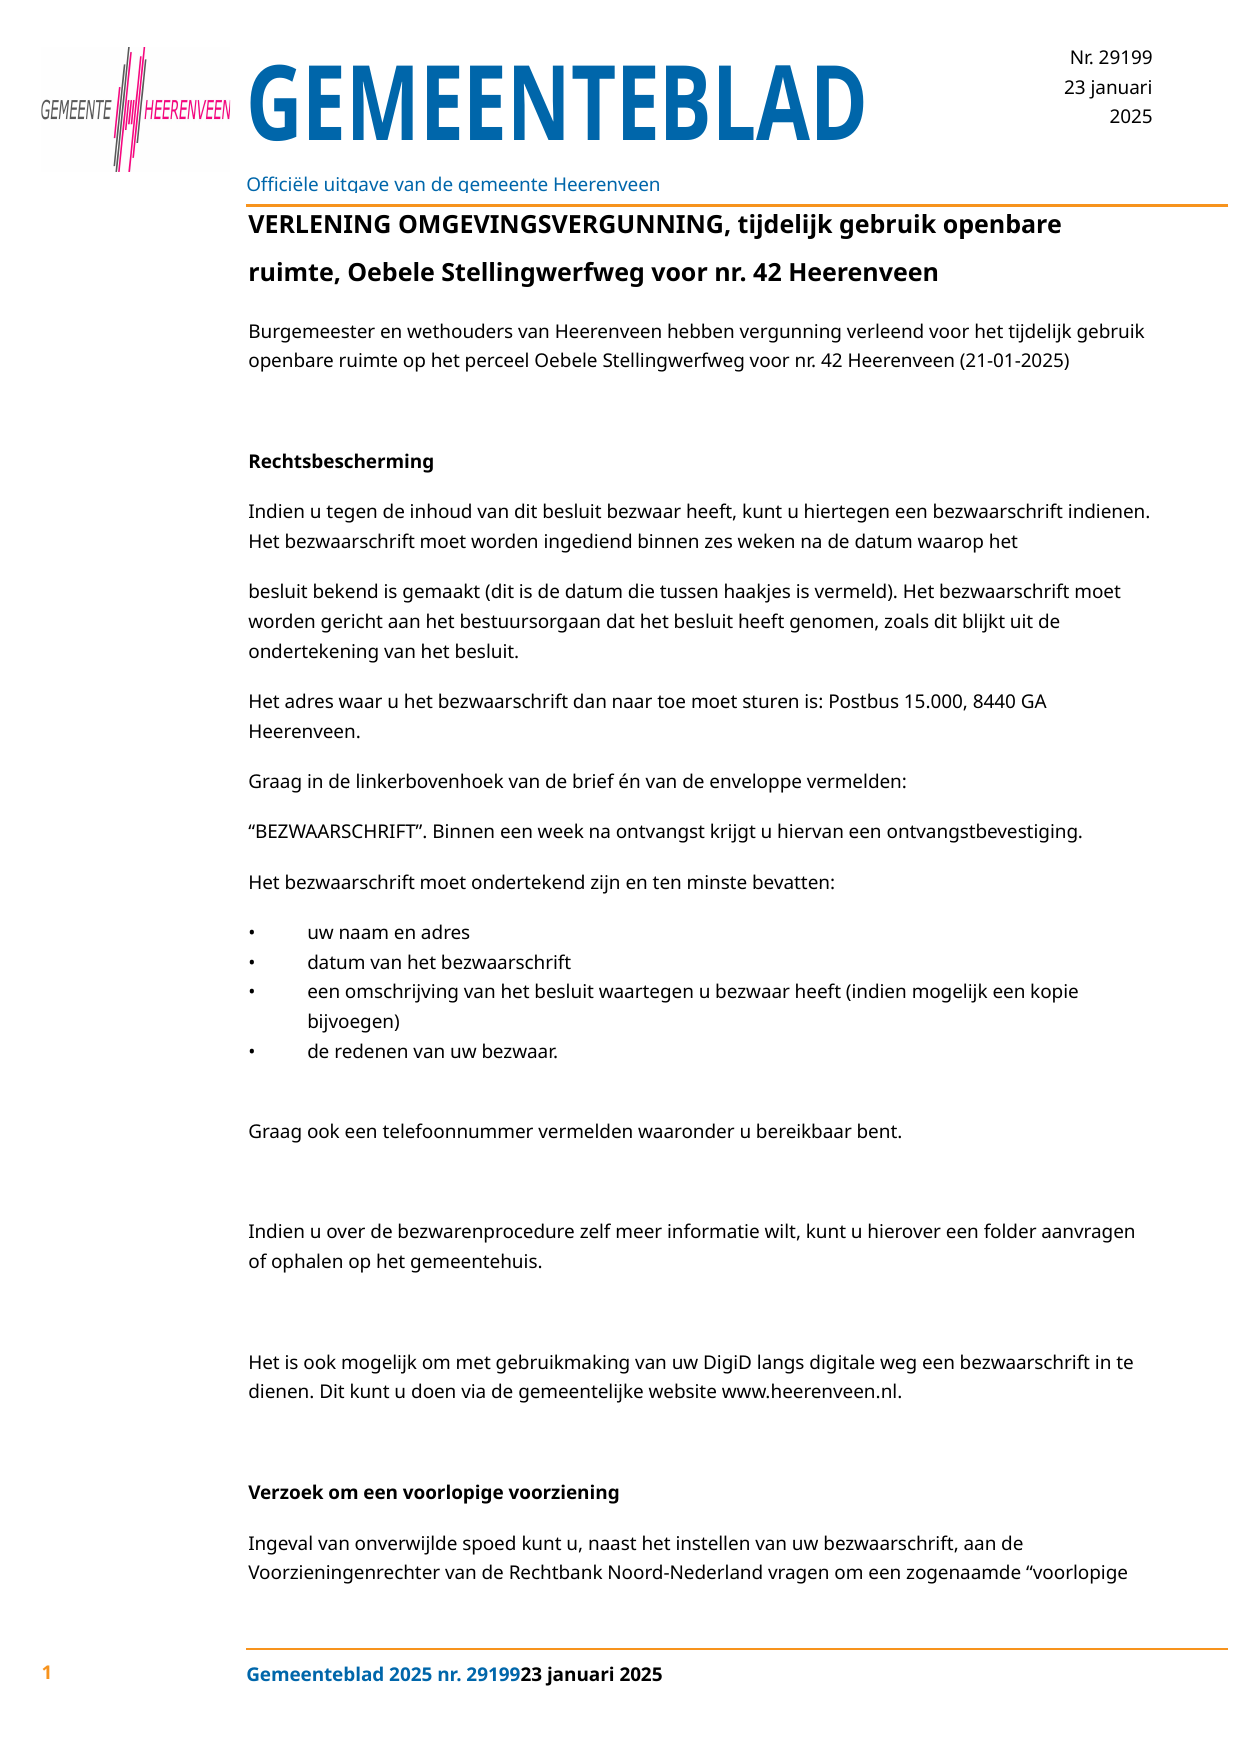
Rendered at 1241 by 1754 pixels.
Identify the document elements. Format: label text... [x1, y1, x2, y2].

list een omschrijving van het besluit waartegen u bezwaar heeft (indien mogelijk een kopie bijvoegen) [248, 979, 1152, 1034]
text Graag in de linkerbovenhoek van de brief én van de enveloppe vermelden: [248, 768, 1152, 794]
list datum van het bezwaarschrift [248, 949, 1152, 975]
text Indien u tegen de inhoud van dit besluit bezwaar heeft, kunt u hiertegen een bezwaarschrift indienen. Het bezwaarschrift moet worden ingediend binnen zes weken na de datum waarop het [248, 499, 1152, 554]
text Ingeval van onverwijlde spoed kunt u, naast het instellen van uw bezwaarschrift, aan de Voorzieningenrechter van de Rechtbank Noord-Nederland vragen om een zogenaamde “voorlopige [248, 1530, 1152, 1585]
text Burgemeester en wethouders van Heerenveen hebben vergunning verleend voor het tijdelijk gebruik openbare ruimte op het perceel Oebele Stellingwerfweg voor nr. 42 Heerenveen (21-01-2025) [248, 318, 1152, 373]
text besluit bekend is gemaakt (dit is de datum die tussen haakjes is vermeld). Het bezwaarschrift moet worden gericht aan het bestuursorgaan dat het besluit heeft genomen, zoals dit blijkt uit de ondertekening van het besluit. [248, 579, 1152, 664]
list uw naam en adres [248, 919, 1152, 945]
text Graag ook een telefoonnummer vermelden waaronder u bereikbaar bent. [248, 1118, 1152, 1144]
text “BEZWAARSCHRIFT”. Binnen een week na ontvangst krijgt u hiervan een ontvangstbevestiging. [248, 819, 1152, 844]
picture [41, 47, 231, 172]
text Het adres waar u het bezwaarschrift dan naar toe moet sturen is: Postbus 15.000, 8440 GA Heerenveen. [248, 688, 1152, 744]
text Indien u over de bezwarenprocedure zelf meer informatie wilt, kunt u hierover een folder aanvragen of ophalen op het gemeentehuis. [248, 1219, 1152, 1274]
text Het bezwaarschrift moet ondertekend zijn en ten minste bevatten: [248, 869, 1152, 895]
list de redenen van uw bezwaar. [248, 1038, 1152, 1064]
text Rechtsbescherming [248, 448, 1152, 474]
text Verzoek om een voorlopige voorziening [248, 1479, 1152, 1505]
text Het is ook mogelijk om met gebruikmaking van uw DigiD langs digitale weg een bezwaarschrift in te dienen. Dit kunt u doen via de gemeentelijke website www.heerenveen.nl. [248, 1349, 1152, 1404]
text VERLENING OMGEVINGSVERGUNNING, tijdelijk gebruik openbare ruimte, Oebele Stellingwerfweg voor nr. 42 Heerenveen [248, 207, 1152, 288]
